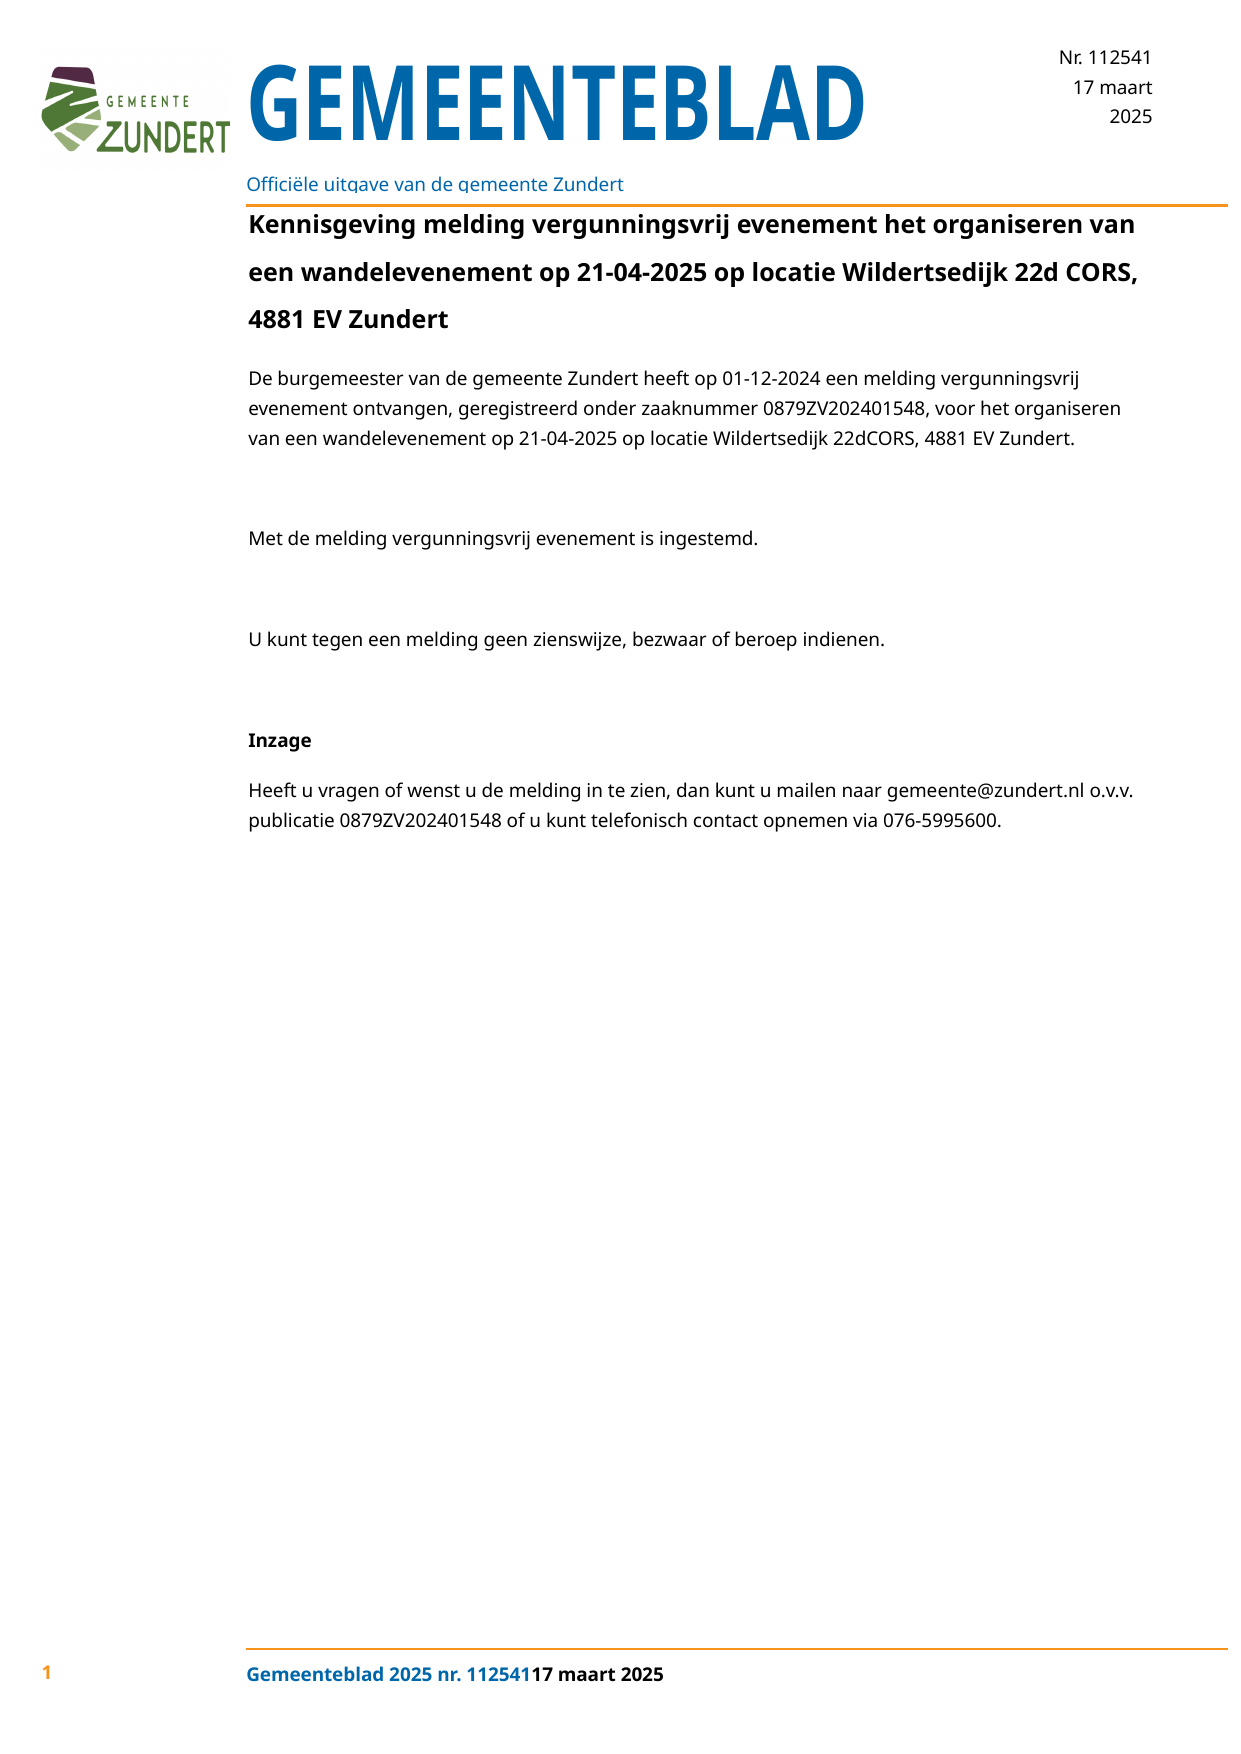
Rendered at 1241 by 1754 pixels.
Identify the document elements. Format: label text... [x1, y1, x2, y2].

text Kennisgeving melding vergunningsvrij evenement het organiseren van een wandelevenement op 21-04-2025 op locatie Wildertsedijk 22d CORS, 4881 EV Zundert [248, 207, 1152, 336]
picture [41, 47, 231, 172]
text U kunt tegen een melding geen zienswijze, bezwaar of beroep indienen. [248, 626, 1152, 652]
text De burgemeester van de gemeente Zundert heeft op 01-12-2024 een melding vergunningsvrij evenement ontvangen, geregistreerd onder zaaknummer 0879ZV202401548, voor het organiseren van een wandelevenement op 21-04-2025 op locatie Wildertsedijk 22dCORS, 4881 EV Zundert. [248, 366, 1152, 450]
text Met de melding vergunningsvrij evenement is ingestemd. [248, 526, 1152, 551]
text Heeft u vragen of wenst u de melding in te zien, dan kunt u mailen naar gemeente@zundert.nl o.v.v. publicatie 0879ZV202401548 of u kunt telefonisch contact opnemen via 076-5995600. [248, 778, 1152, 833]
text Inzage [248, 727, 1152, 753]
